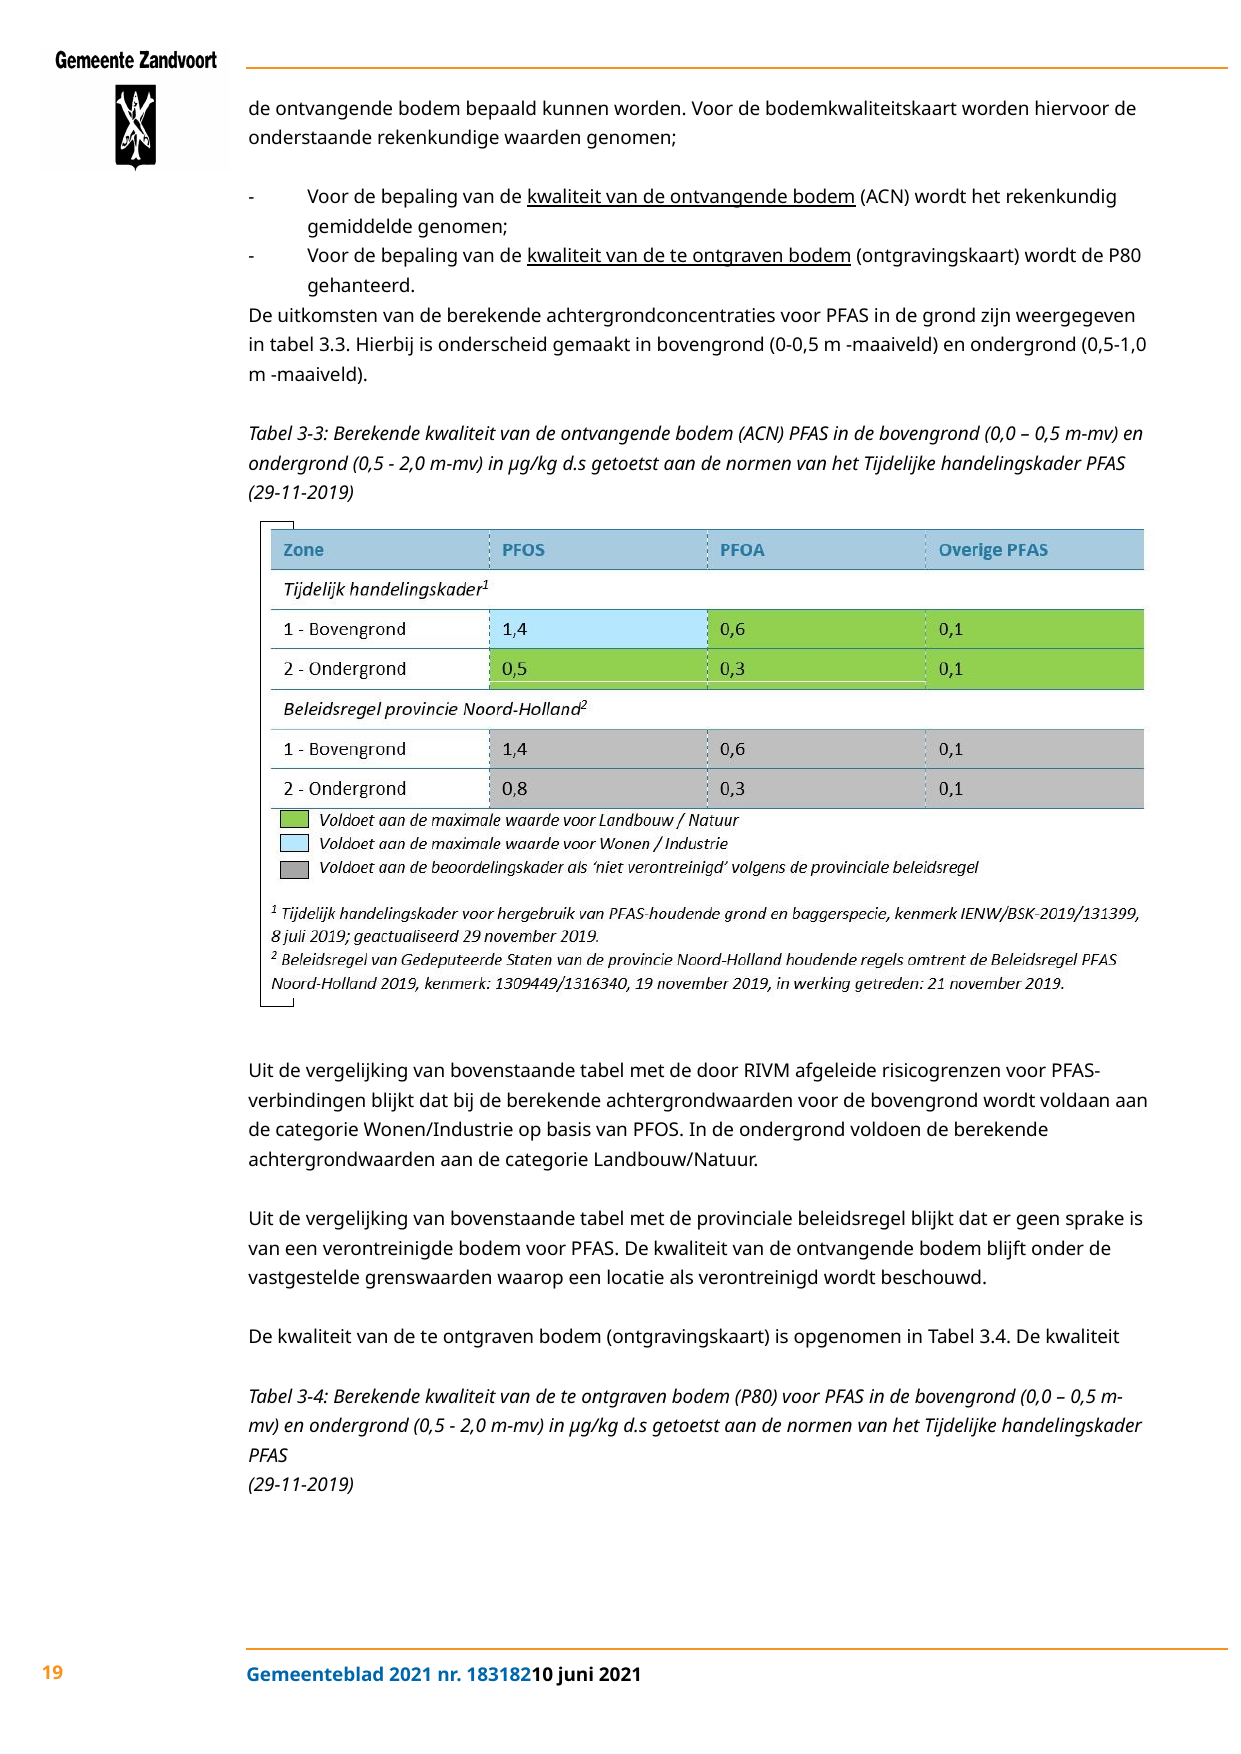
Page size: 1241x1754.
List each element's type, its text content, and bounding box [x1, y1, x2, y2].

picture [41, 47, 231, 172]
text De kwaliteit van de te ontgraven bodem (ontgravingskaart) is opgenomen in Tabel 3.4. De kwaliteit [248, 1324, 1152, 1349]
text Uit de vergelijking van bovenstaande tabel met de door RIVM afgeleide risicogrenzen voor PFAS-verbindingen blijkt dat bij de berekende achtergrondwaarden voor de bovengrond wordt voldaan aan de categorie Wonen/Industrie op basis van PFOS. In de ondergrond voldoen de berekende achtergrondwaarden aan de categorie Landbouw/Natuur. [248, 1057, 1152, 1172]
text de ontvangende bodem bepaald kunnen worden. Voor de bodemkwaliteitskaart worden hiervoor de onderstaande rekenkundige waarden genomen; [248, 95, 1152, 150]
text Tabel 3-4: Berekende kwaliteit van de te ontgraven bodem (P80) voor PFAS in de bovengrond (0,0 – 0,5 m-mv) en ondergrond (0,5 - 2,0 m-mv) in µg/kg d.s getoetst aan de normen van het Tijdelijke handelingskader PFAS [248, 1383, 1152, 1468]
list Voor de bepaling van de kwaliteit van de te ontgraven bodem (ontgravingskaart) wordt de P80 gehanteerd. [248, 243, 1152, 298]
picture [268, 529, 1155, 998]
text (29-11-2019) [248, 1472, 1152, 1497]
text Uit de vergelijking van bovenstaande tabel met de provinciale beleidsregel blijkt dat er geen sprake is van een verontreinigde bodem voor PFAS. De kwaliteit van de ontvangende bodem blijft onder de vastgestelde grenswaarden waarop een locatie als verontreinigd wordt beschouwd. [248, 1205, 1152, 1290]
text Tabel 3-3: Berekende kwaliteit van de ontvangende bodem (ACN) PFAS in de bovengrond (0,0 – 0,5 m-mv) en ondergrond (0,5 - 2,0 m-mv) in µg/kg d.s getoetst aan de normen van het Tijdelijke handelingskader PFAS (29-11-2019) [248, 420, 1152, 505]
text De uitkomsten van de berekende achtergrondconcentraties voor PFAS in de grond zijn weergegeven in tabel 3.3. Hierbij is onderscheid gemaakt in bovengrond (0-0,5 m -maaiveld) en ondergrond (0,5-1,0 m -maaiveld). [248, 302, 1152, 387]
list Voor de bepaling van de kwaliteit van de ontvangende bodem (ACN) wordt het rekenkundig gemiddelde genomen; [248, 183, 1152, 239]
